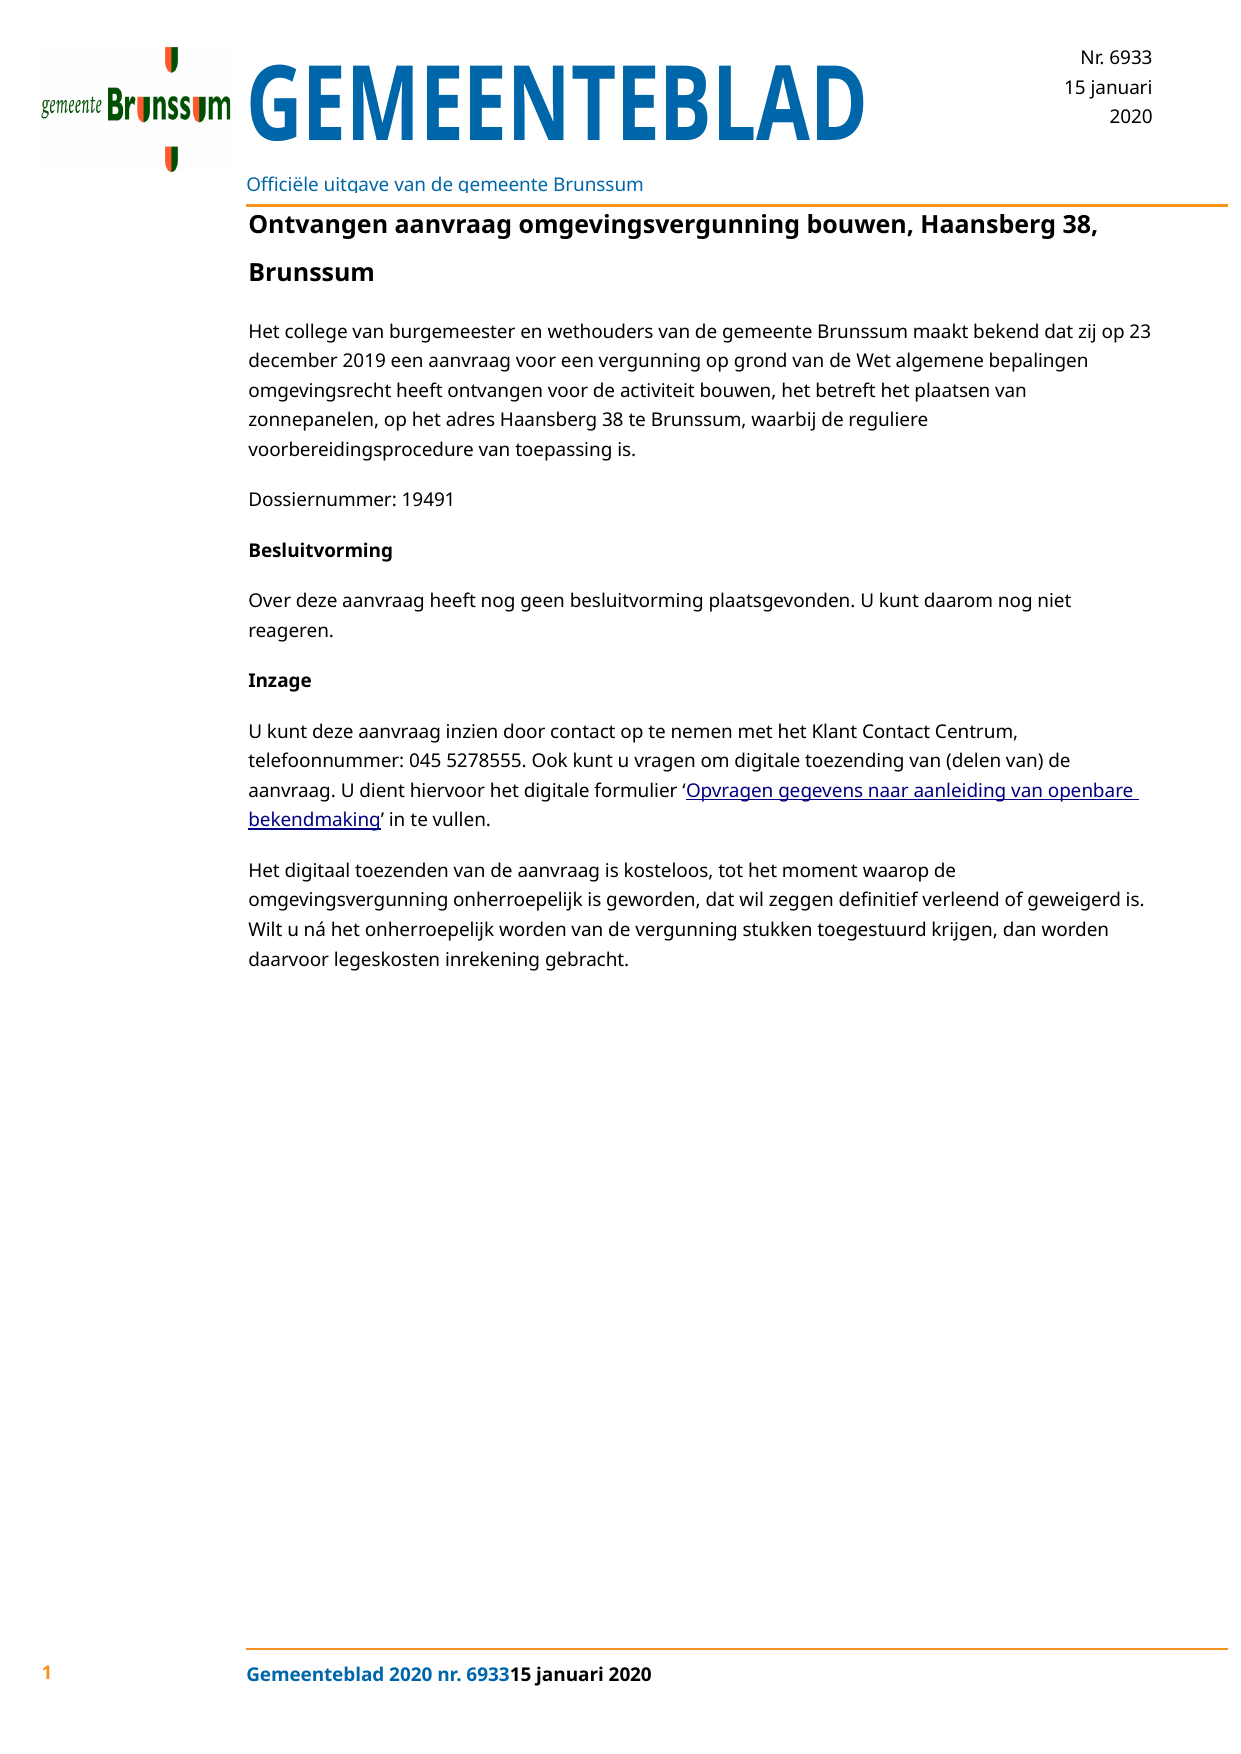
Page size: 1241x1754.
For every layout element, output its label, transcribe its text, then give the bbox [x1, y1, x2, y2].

text Het college van burgemeester en wethouders van de gemeente Brunssum maakt bekend dat zij op 23 december 2019 een aanvraag voor een vergunning op grond van de Wet algemene bepalingen omgevingsrecht heeft ontvangen voor de activiteit bouwen, het betreft het plaatsen van zonnepanelen, op het adres Haansberg 38 te Brunssum, waarbij de reguliere voorbereidingsprocedure van toepassing is. [248, 318, 1152, 462]
text Het digitaal toezenden van de aanvraag is kosteloos, tot het moment waarop de omgevingsvergunning onherroepelijk is geworden, dat wil zeggen definitief verleend of geweigerd is. Wilt u ná het onherroepelijk worden van de vergunning stukken toegestuurd krijgen, dan worden daarvoor legeskosten inrekening gebracht. [248, 857, 1152, 972]
text Ontvangen aanvraag omgevingsvergunning bouwen, Haansberg 38, Brunssum [248, 207, 1152, 288]
text Besluitvorming [248, 537, 1152, 563]
text U kunt deze aanvraag inzien door contact op te nemen met het Klant Contact Centrum, telefoonnummer: 045 5278555. Ook kunt u vragen om digitale toezending van (delen van) de aanvraag. U dient hiervoor het digitale formulier ‘Opvragen gegevens naar aanleiding van openbare bekendmaking’ in te vullen. [248, 718, 1152, 832]
picture [41, 47, 231, 172]
text Inzage [248, 667, 1152, 693]
text Over deze aanvraag heeft nog geen besluitvorming plaatsgevonden. U kunt daarom nog niet reageren. [248, 587, 1152, 643]
text Dossiernummer: 19491 [248, 487, 1152, 512]
